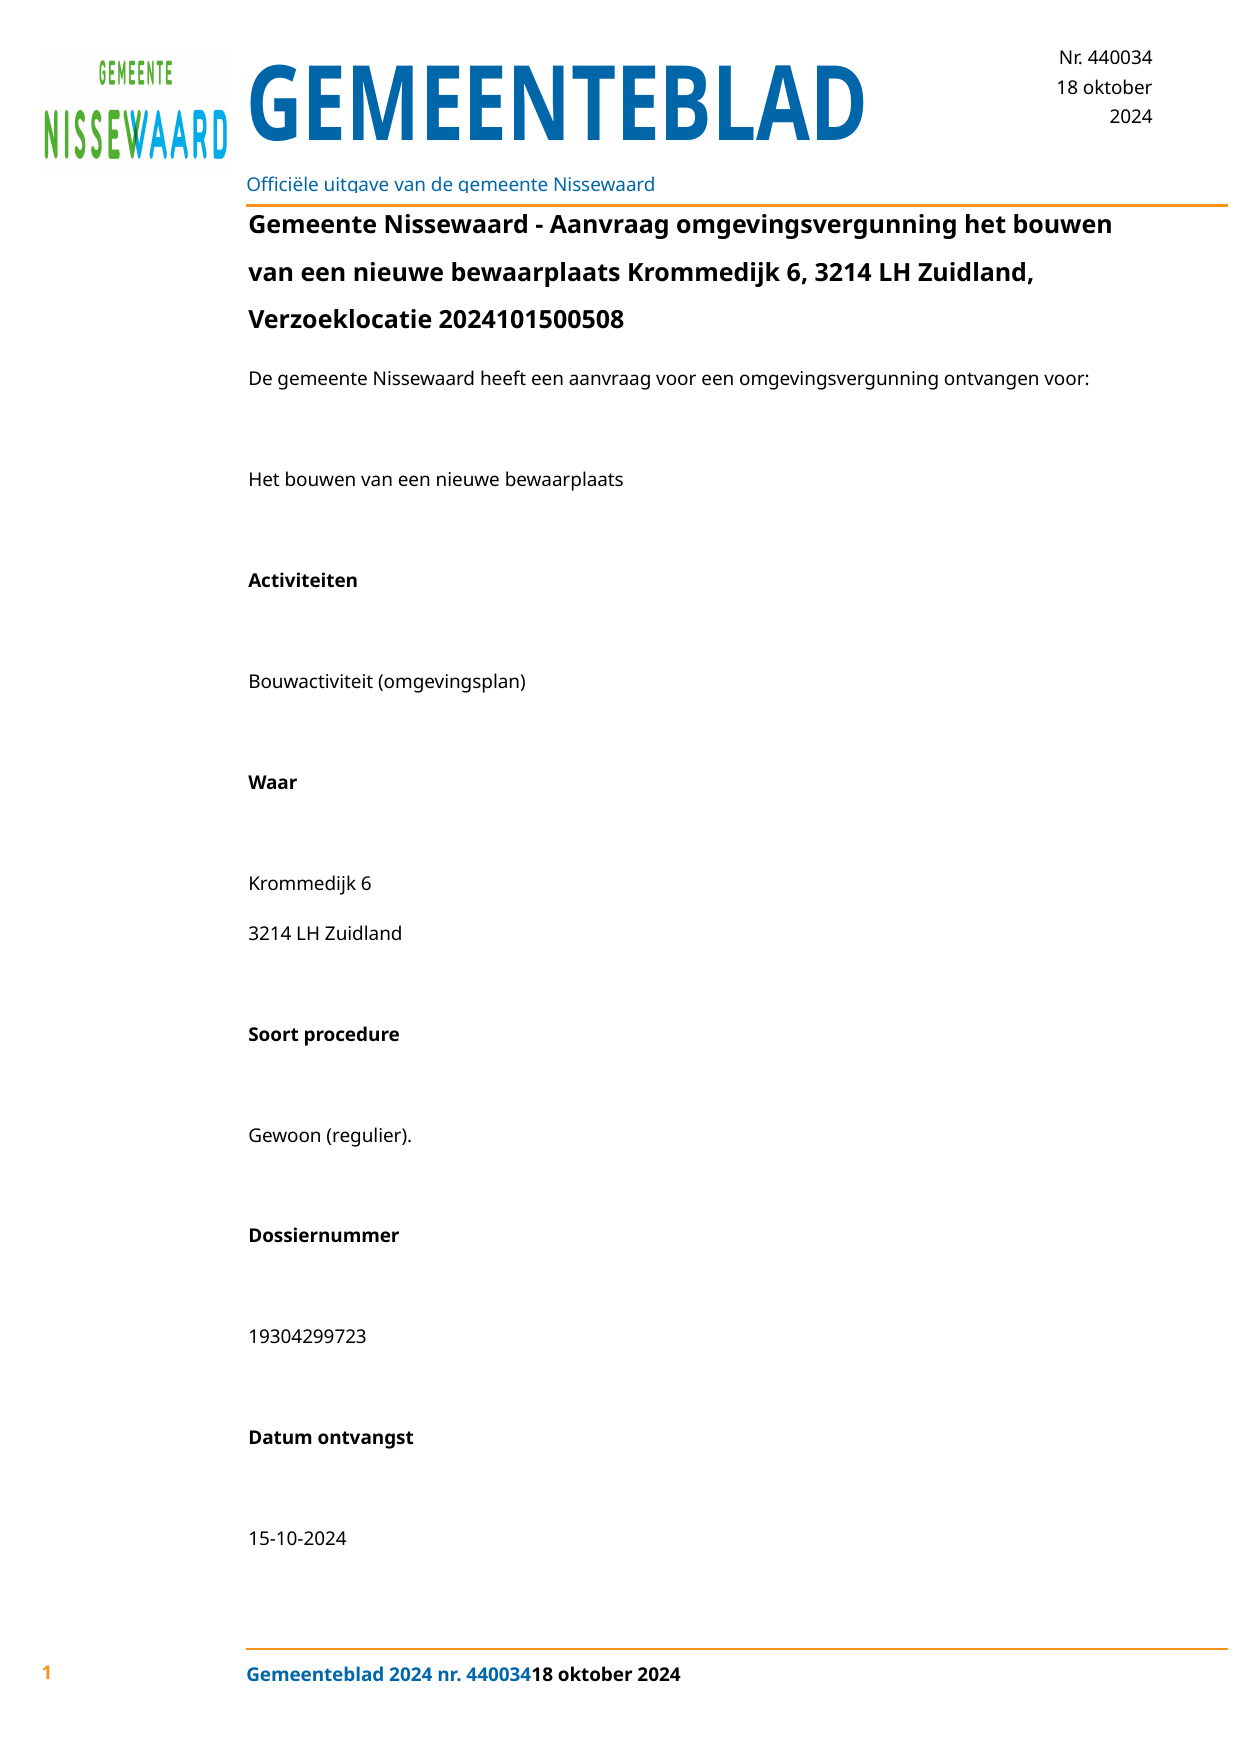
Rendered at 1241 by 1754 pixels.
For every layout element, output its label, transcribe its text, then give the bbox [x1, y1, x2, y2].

text Soort procedure [248, 1021, 1152, 1047]
text 15-10-2024 [248, 1525, 1152, 1551]
text Waar [248, 769, 1152, 794]
picture [41, 47, 231, 172]
text Bouwactiviteit (omgevingsplan) [248, 668, 1152, 694]
text Gemeente Nissewaard - Aanvraag omgevingsvergunning het bouwen van een nieuwe bewaarplaats Krommedijk 6, 3214 LH Zuidland, Verzoeklocatie 2024101500508 [248, 207, 1152, 336]
text Het bouwen van een nieuwe bewaarplaats [248, 466, 1152, 492]
text Dossiernummer [248, 1223, 1152, 1248]
text Datum ontvangst [248, 1424, 1152, 1450]
text 3214 LH Zuidland [248, 920, 1152, 946]
text Krommedijk 6 [248, 870, 1152, 895]
text De gemeente Nissewaard heeft een aanvraag voor een omgevingsvergunning ontvangen voor: [248, 366, 1152, 391]
text Activiteiten [248, 567, 1152, 593]
text 19304299723 [248, 1323, 1152, 1349]
text Gewoon (regulier). [248, 1122, 1152, 1147]
